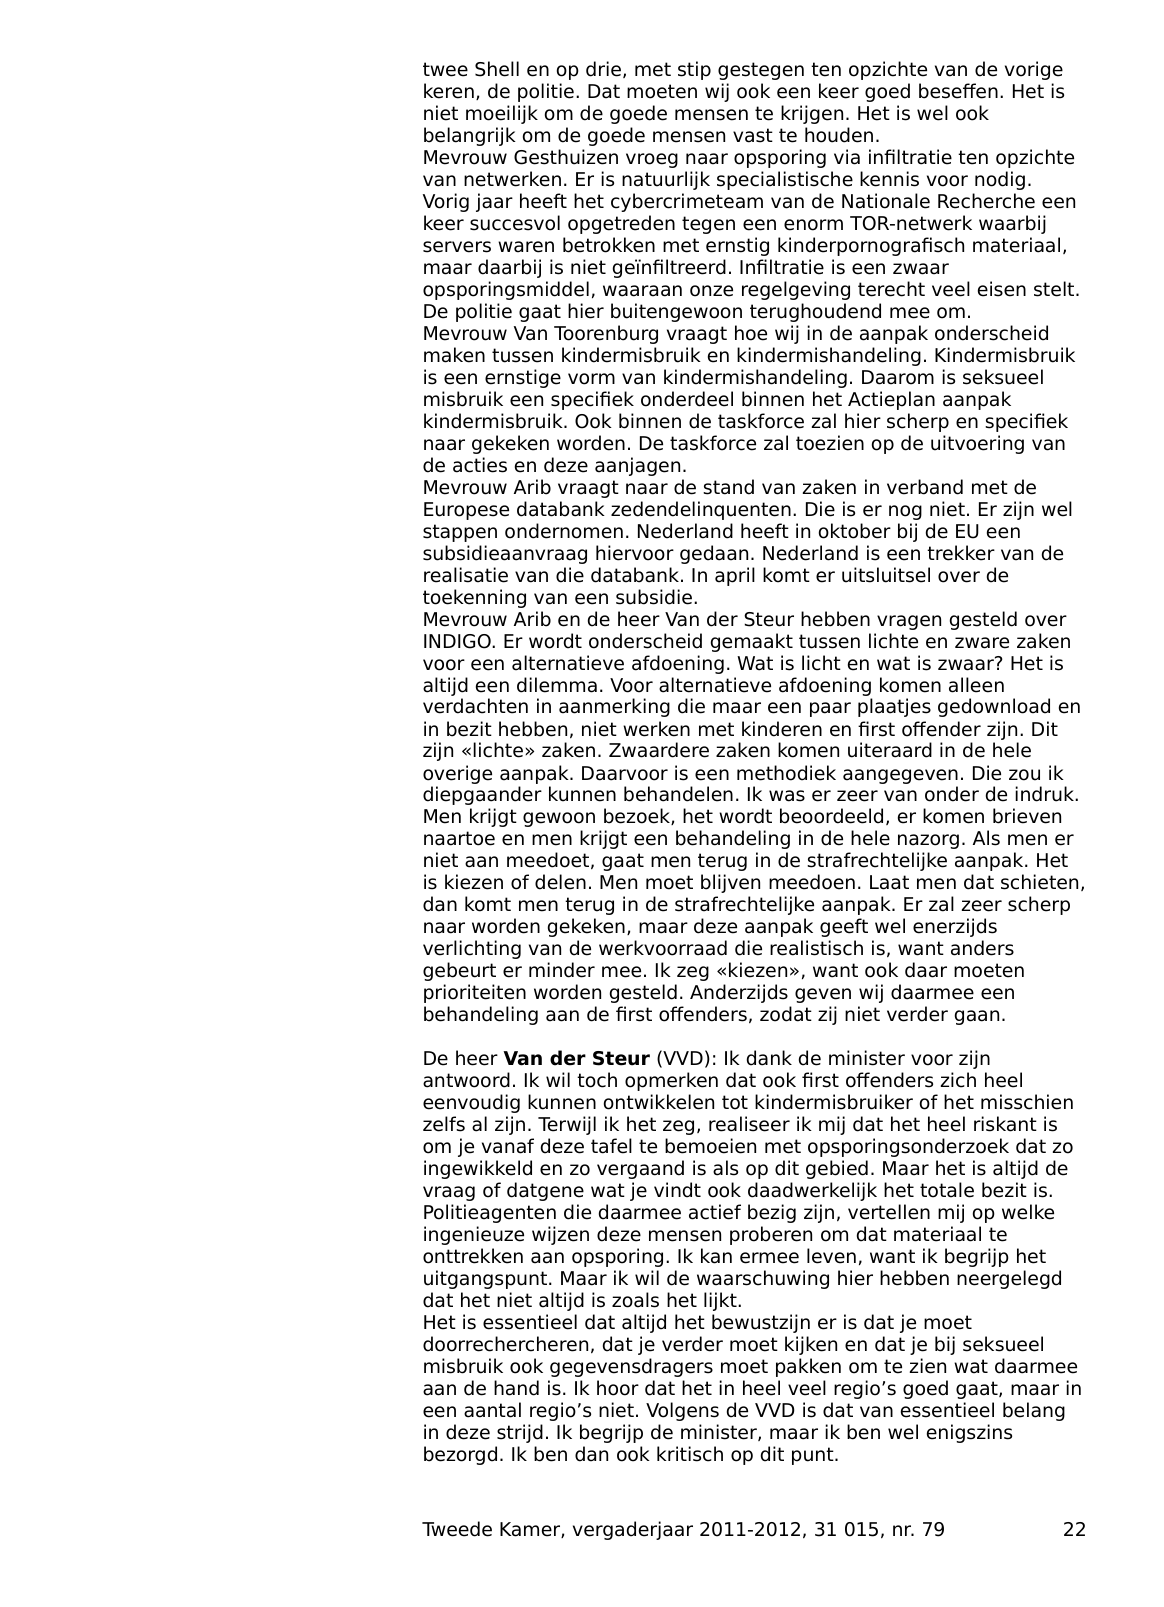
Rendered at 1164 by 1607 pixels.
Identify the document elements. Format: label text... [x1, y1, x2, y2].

text Mevrouw Arib vraagt naar de stand van zaken in verband met de Europese databank zedendelinquenten. Die is er nog niet. Er zijn wel stappen ondernomen. Nederland heeft in oktober bij de EU een subsidieaanvraag hiervoor gedaan. Nederland is een trekker van de realisatie van die databank. In april komt er uitsluitsel over de toekenning van een subsidie. [422, 477, 1087, 608]
text twee Shell en op drie, met stip gestegen ten opzichte van de vorige keren, de politie. Dat moeten wij ook een keer goed beseffen. Het is niet moeilijk om de goede mensen te krijgen. Het is wel ook belangrijk om de goede mensen vast te houden. [422, 59, 1087, 147]
text Mevrouw Van Toorenburg vraagt hoe wij in de aanpak onderscheid maken tussen kindermisbruik en kindermishandeling. Kindermisbruik is een ernstige vorm van kindermishandeling. Daarom is seksueel misbruik een specifiek onderdeel binnen het Actieplan aanpak kindermisbruik. Ook binnen de taskforce zal hier scherp en specifiek naar gekeken worden. De taskforce zal toezien op de uitvoering van de acties en deze aanjagen. [422, 323, 1087, 477]
text Mevrouw Gesthuizen vroeg naar opsporing via infiltratie ten opzichte van netwerken. Er is natuurlijk specialistische kennis voor nodig. Vorig jaar heeft het cybercrimeteam van de Nationale Recherche een keer succesvol opgetreden tegen een enorm TOR-netwerk waarbij servers waren betrokken met ernstig kinderpornografisch materiaal, maar daarbij is niet geïnfiltreerd. Infiltratie is een zwaar opsporingsmiddel, waaraan onze regelgeving terecht veel eisen stelt. De politie gaat hier buitengewoon terughoudend mee om. [422, 147, 1087, 323]
text Mevrouw Arib en de heer Van der Steur hebben vragen gesteld over INDIGO. Er wordt onderscheid gemaakt tussen lichte en zware zaken voor een alternatieve afdoening. Wat is licht en wat is zwaar? Het is altijd een dilemma. Voor alternatieve afdoening komen alleen verdachten in aanmerking die maar een paar plaatjes gedownload en in bezit hebben, niet werken met kinderen en first offender zijn. Dit zijn «lichte» zaken. Zwaardere zaken komen uiteraard in de hele overige aanpak. Daarvoor is een methodiek aangegeven. Die zou ik diepgaander kunnen behandelen. Ik was er zeer van onder de indruk. Men krijgt gewoon bezoek, het wordt beoordeeld, er komen brieven naartoe en men krijgt een behandeling in de hele nazorg. Als men er niet aan meedoet, gaat men terug in de strafrechtelijke aanpak. Het is kiezen of delen. Men moet blijven meedoen. Laat men dat schieten, dan komt men terug in de strafrechtelijke aanpak. Er zal zeer scherp naar worden gekeken, maar deze aanpak geeft wel enerzijds verlichting van de werkvoorraad die realistisch is, want anders gebeurt er minder mee. Ik zeg «kiezen», want ook daar moeten prioriteiten worden gesteld. Anderzijds geven wij daarmee een behandeling aan de first offenders, zodat zij niet verder gaan. [422, 608, 1087, 1026]
text Het is essentieel dat altijd het bewustzijn er is dat je moet doorrechercheren, dat je verder moet kijken en dat je bij seksueel misbruik ook gegevensdragers moet pakken om te zien wat daarmee aan de hand is. Ik hoor dat het in heel veel regio’s goed gaat, maar in een aantal regio’s niet. Volgens de VVD is dat van essentieel belang in deze strijd. Ik begrijp de minister, maar ik ben wel enigszins bezorgd. Ik ben dan ook kritisch op dit punt. [422, 1312, 1087, 1466]
text De heer Van der Steur (VVD): Ik dank de minister voor zijn antwoord. Ik wil toch opmerken dat ook first offenders zich heel eenvoudig kunnen ontwikkelen tot kindermisbruiker of het misschien zelfs al zijn. Terwijl ik het zeg, realiseer ik mij dat het heel riskant is om je vanaf deze tafel te bemoeien met opsporingsonderzoek dat zo ingewikkeld en zo vergaand is als op dit gebied. Maar het is altijd de vraag of datgene wat je vindt ook daadwerkelijk het totale bezit is. Politieagenten die daarmee actief bezig zijn, vertellen mij op welke ingenieuze wijzen deze mensen proberen om dat materiaal te onttrekken aan opsporing. Ik kan ermee leven, want ik begrijp het uitgangspunt. Maar ik wil de waarschuwing hier hebben neergelegd dat het niet altijd is zoals het lijkt. [422, 1048, 1087, 1312]
